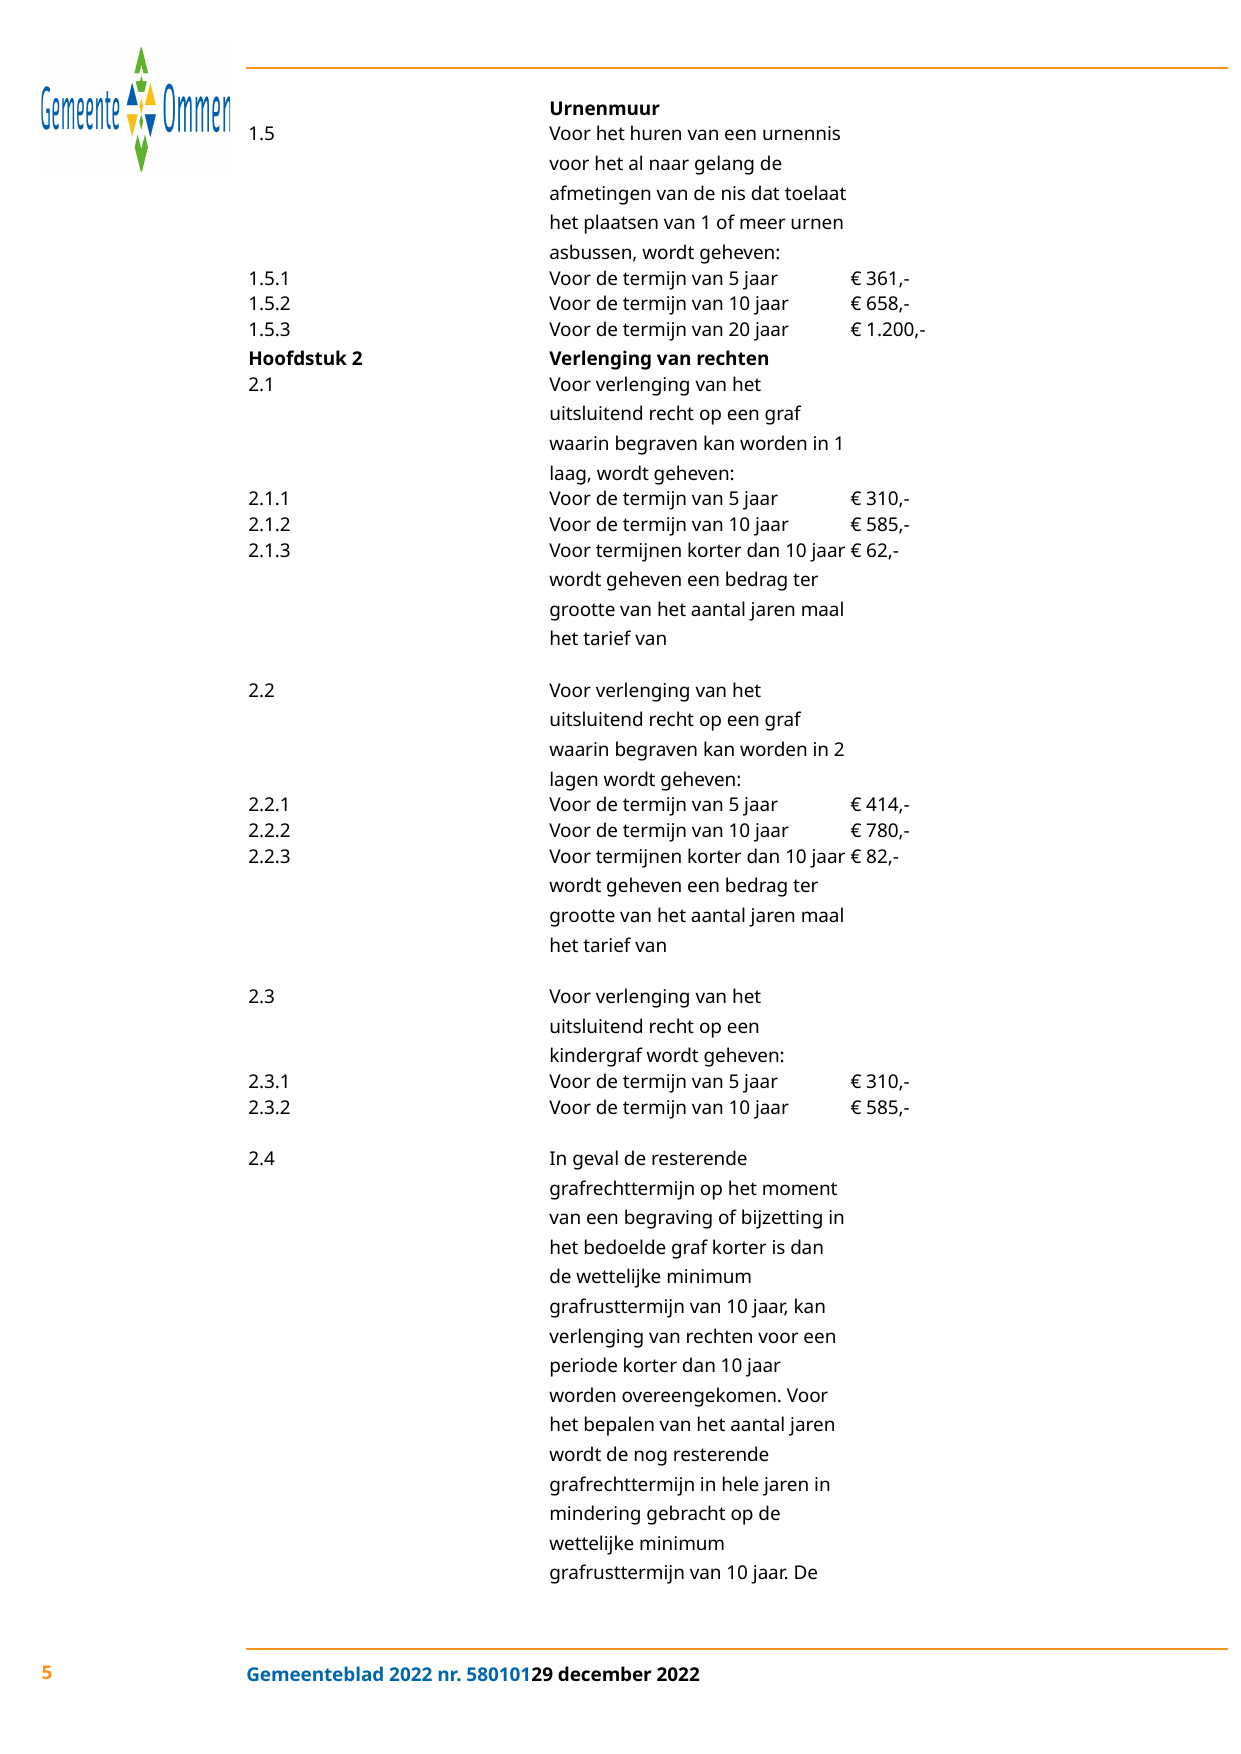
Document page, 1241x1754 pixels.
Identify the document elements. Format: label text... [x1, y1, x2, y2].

table_cell [549, 1120, 850, 1145]
table_cell [850, 1120, 1152, 1145]
table_cell [248, 958, 549, 983]
table_cell 2.1.2 [248, 511, 549, 537]
table_cell Voor de termijn van 5 jaar [549, 1068, 850, 1094]
table_cell Voor termijnen korter dan 10 jaar wordt geheven een bedrag ter grootte van het aantal jaren maal het tarief van [549, 843, 850, 957]
table_cell [248, 1120, 549, 1145]
table_cell € 310,- [850, 1068, 1152, 1094]
table_header [850, 95, 1152, 121]
table_cell 2.1 [248, 371, 549, 485]
table_cell 1.5.1 [248, 265, 549, 290]
table_cell € 585,- [850, 511, 1152, 537]
table_cell € 82,- [850, 843, 1152, 957]
table_cell € 310,- [850, 485, 1152, 511]
table_cell [549, 958, 850, 983]
table_cell Voor verlenging van het uitsluitend recht op een kindergraf wordt geheven: [549, 983, 850, 1068]
table_cell [850, 958, 1152, 983]
table_cell 2.2.1 [248, 792, 549, 817]
table_cell 1.5.3 [248, 316, 549, 342]
table_cell Voor verlenging van het uitsluitend recht op een graf waarin begraven kan worden in 1 laag, wordt geheven: [549, 371, 850, 485]
table_cell Voor de termijn van 5 jaar [549, 792, 850, 817]
table_cell Voor de termijn van 10 jaar [549, 511, 850, 537]
table_cell € 1.200,- [850, 316, 1152, 342]
table_cell € 414,- [850, 792, 1152, 817]
table_cell Voor de termijn van 5 jaar [549, 265, 850, 290]
table_cell Voor de termijn van 10 jaar [549, 817, 850, 843]
table_cell 2.2.2 [248, 817, 549, 843]
table_cell Voor termijnen korter dan 10 jaar wordt geheven een bedrag ter grootte van het aantal jaren maal het tarief van [549, 537, 850, 651]
table_cell [248, 651, 549, 677]
table_cell 2.1.3 [248, 537, 549, 651]
table_cell 2.2.3 [248, 843, 549, 957]
table_header Urnenmuur [549, 95, 850, 121]
table_cell 2.3.1 [248, 1068, 549, 1094]
table_cell 1.5.2 [248, 290, 549, 316]
table_cell Voor de termijn van 20 jaar [549, 316, 850, 342]
table_cell Voor de termijn van 10 jaar [549, 1094, 850, 1119]
table_cell 2.2 [248, 677, 549, 792]
table_header Hoofdstuk 2 [248, 345, 549, 371]
table_cell Voor de termijn van 10 jaar [549, 290, 850, 316]
picture [41, 47, 231, 172]
table_cell 1.5 [248, 121, 549, 265]
table_cell € 62,- [850, 537, 1152, 651]
table_cell [850, 651, 1152, 677]
table_cell [850, 371, 1152, 485]
table_cell € 658,- [850, 290, 1152, 316]
table_cell 2.4 [248, 1145, 549, 1585]
table_header [248, 95, 549, 121]
table_cell 2.3.2 [248, 1094, 549, 1119]
table_cell In geval de resterende grafrechttermijn op het moment van een begraving of bijzetting in het bedoelde graf korter is dan de wettelijke minimum grafrusttermijn van 10 jaar, kan verlenging van rechten voor een periode korter dan 10 jaar worden overeengekomen. Voor het bepalen van het aantal jaren wordt de nog resterende grafrechttermijn in hele jaren in mindering gebracht op de wettelijke minimum grafrusttermijn van 10 jaar. De [549, 1145, 850, 1585]
table_header Verlenging van rechten [549, 345, 850, 371]
table_cell [850, 1145, 1152, 1585]
table_cell Voor het huren van een urnennis voor het al naar gelang de afmetingen van de nis dat toelaat het plaatsen van 1 of meer urnen asbussen, wordt geheven: [549, 121, 850, 265]
table_cell € 780,- [850, 817, 1152, 843]
table_cell Voor verlenging van het uitsluitend recht op een graf waarin begraven kan worden in 2 lagen wordt geheven: [549, 677, 850, 792]
table_cell [850, 983, 1152, 1068]
table_cell [549, 651, 850, 677]
table_cell Voor de termijn van 5 jaar [549, 485, 850, 511]
table_cell 2.1.1 [248, 485, 549, 511]
table_cell [850, 677, 1152, 792]
table_cell € 361,- [850, 265, 1152, 290]
table_header [850, 345, 1152, 371]
table_cell € 585,- [850, 1094, 1152, 1119]
table_cell [850, 121, 1152, 265]
table_cell 2.3 [248, 983, 549, 1068]
